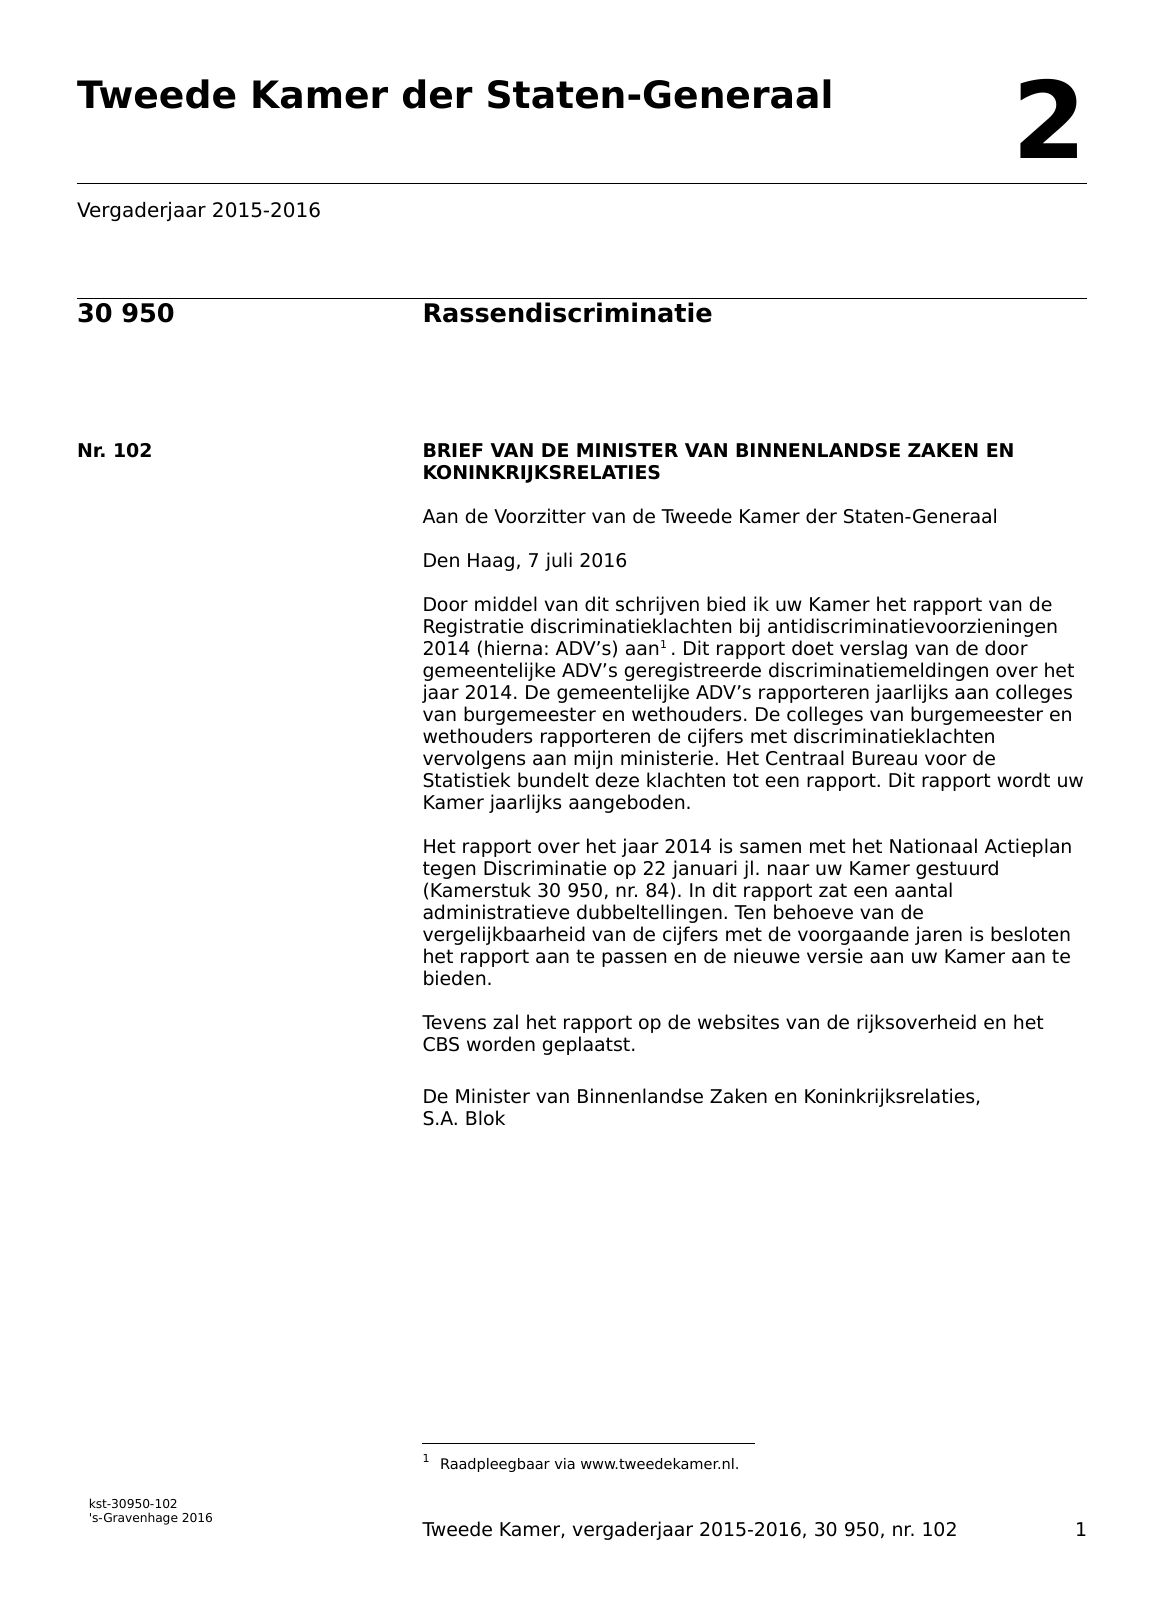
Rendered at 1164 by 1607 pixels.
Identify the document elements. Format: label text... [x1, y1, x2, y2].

subtitle 30 950 Rassendiscriminatie [77, 299, 1087, 329]
text Door middel van dit schrijven bied ik uw Kamer het rapport van de Registratie discriminatieklachten bij antidiscriminatievoorzieningen 2014 (hierna: ADV’s) aan. Dit rapport doet verslag van de door gemeentelijke ADV’s geregistreerde discriminatiemeldingen over het jaar 2014. De gemeentelijke ADV’s rapporteren jaarlijks aan colleges van burgemeester en wethouders. De colleges van burgemeester en wethouders rapporteren de cijfers met discriminatieklachten vervolgens aan mijn ministerie. Het Centraal Bureau voor de Statistiek bundelt deze klachten tot een rapport. Dit rapport wordt uw Kamer jaarlijks aangeboden. [422, 594, 1087, 814]
text Raadpleegbaar via www.tweedekamer.nl. [422, 1452, 1087, 1474]
subtitle Nr. 102 BRIEF VAN DE MINISTER VAN BINNENLANDSE ZAKEN EN KONINKRIJKSRELATIES [77, 440, 1087, 484]
text 's-Gravenhage 2016 [88, 1511, 323, 1525]
text Aan de Voorzitter van de Tweede Kamer der Staten-Generaal [422, 506, 1087, 528]
table_cell Vergaderjaar 2015-2016 [77, 184, 1087, 298]
text kst-30950-102 [88, 1497, 323, 1511]
text De Minister van Binnenlandse Zaken en Koninkrijksrelaties, S.A. Blok [422, 1086, 1087, 1130]
text Tevens zal het rapport op de websites van de rijksoverheid en het CBS worden geplaatst. [422, 1012, 1087, 1056]
table_header Tweede Kamer der Staten-Generaal [77, 59, 886, 183]
table_header 2 [886, 59, 1087, 183]
text Het rapport over het jaar 2014 is samen met het Nationaal Actieplan tegen Discriminatie op 22 januari jl. naar uw Kamer gestuurd (Kamerstuk 30 950, nr. 84). In dit rapport zat een aantal administratieve dubbeltellingen. Ten behoeve van de vergelijkbaarheid van de cijfers met de voorgaande jaren is besloten het rapport aan te passen en de nieuwe versie aan uw Kamer aan te bieden. [422, 836, 1087, 990]
text Den Haag, 7 juli 2016 [422, 550, 1087, 572]
